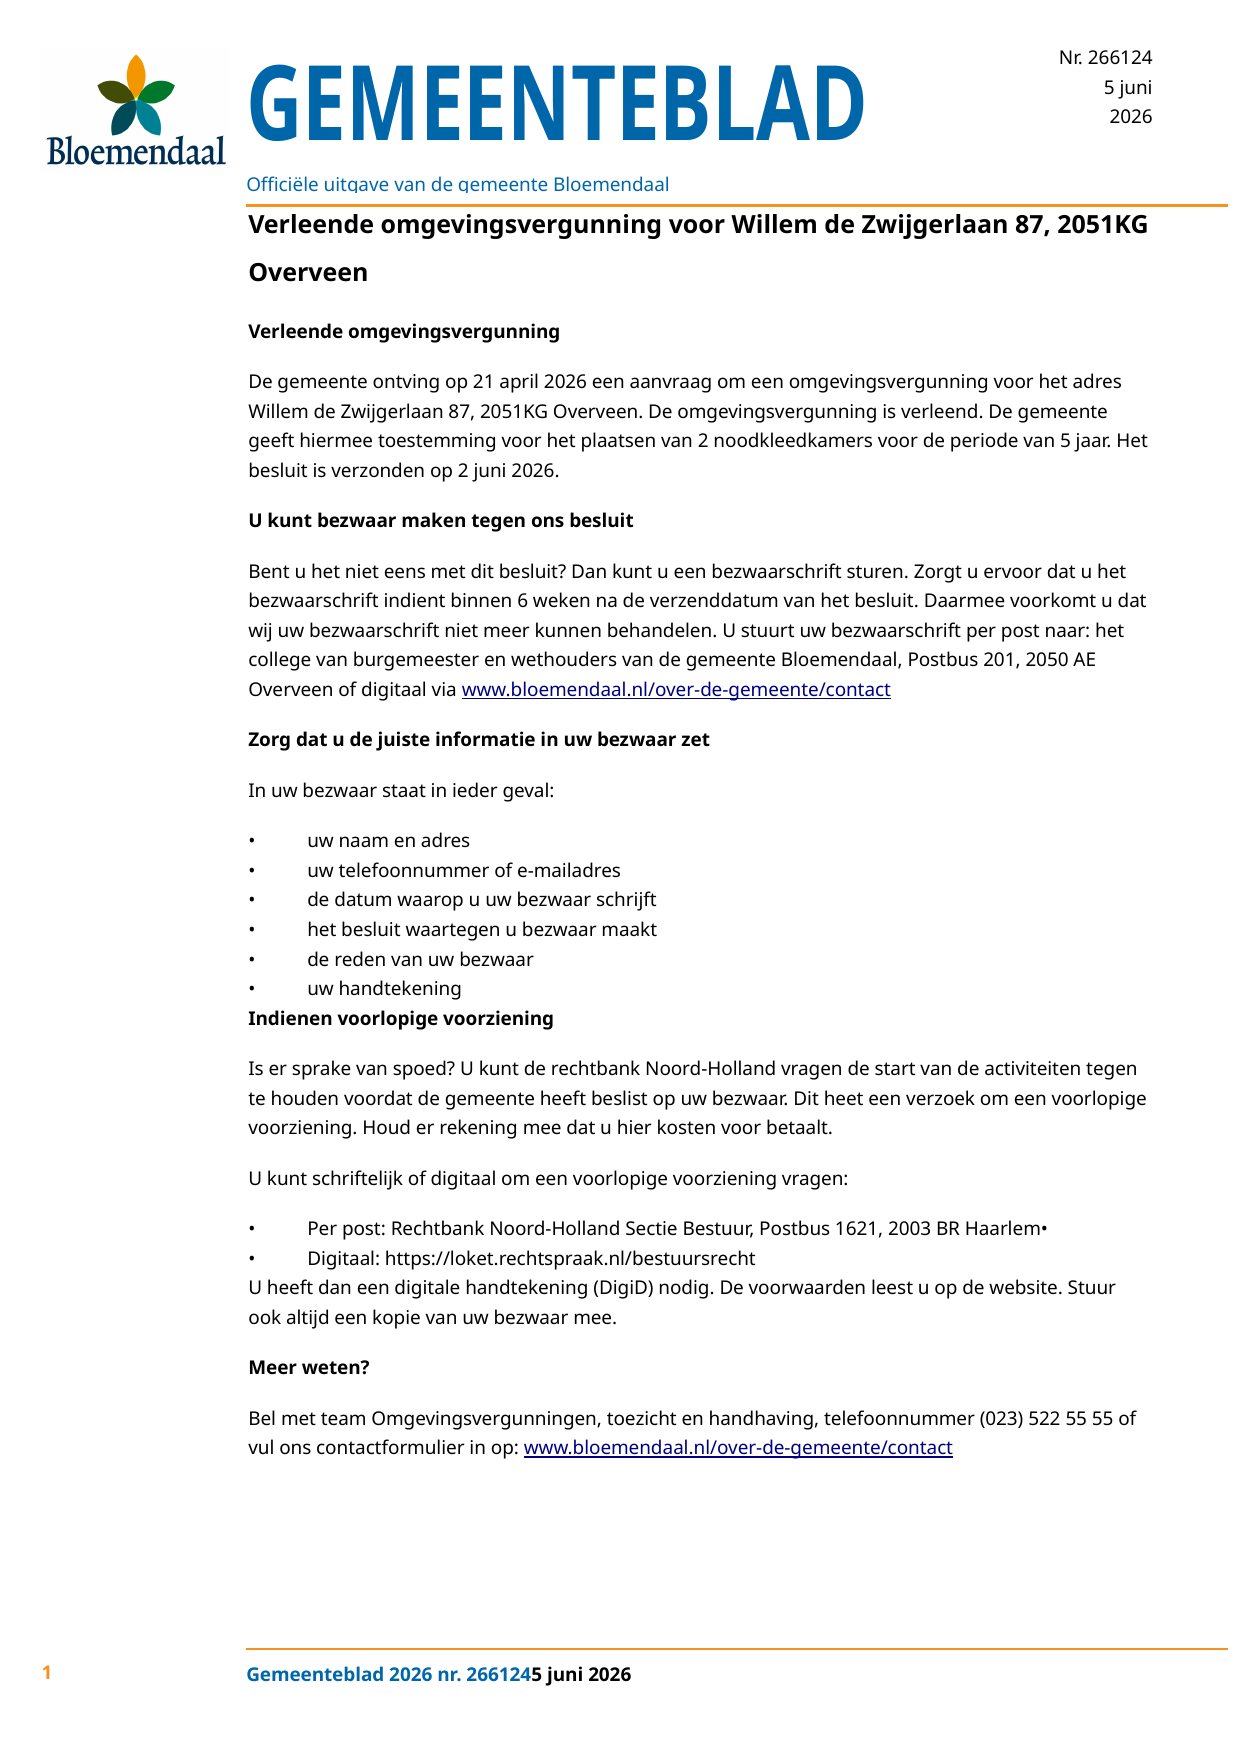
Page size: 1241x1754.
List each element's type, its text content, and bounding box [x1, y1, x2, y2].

text Verleende omgevingsvergunning [248, 318, 1152, 344]
list Digitaal: https://loket.rechtspraak.nl/bestuursrecht [248, 1245, 1152, 1271]
text Bent u het niet eens met dit besluit? Dan kunt u een bezwaarschrift sturen. Zorgt u ervoor dat u het bezwaarschrift indient binnen 6 weken na de verzenddatum van het besluit. Daarmee voorkomt u dat wij uw bezwaarschrift niet meer kunnen behandelen. U stuurt uw bezwaarschrift per post naar: het college van burgemeester en wethouders van de gemeente Bloemendaal, Postbus 201, 2050 AE Overveen of digitaal via www.bloemendaal.nl/over-de-gemeente/contact [248, 558, 1152, 702]
text U kunt bezwaar maken tegen ons besluit [248, 507, 1152, 533]
text Verleende omgevingsvergunning voor Willem de Zwijgerlaan 87, 2051KG Overveen [248, 207, 1152, 288]
text U kunt schriftelijk of digitaal om een voorlopige voorziening vragen: [248, 1165, 1152, 1191]
text Zorg dat u de juiste informatie in uw bezwaar zet [248, 727, 1152, 752]
text Meer weten? [248, 1354, 1152, 1380]
list uw handtekening [248, 975, 1152, 1001]
list de datum waarop u uw bezwaar schrijft [248, 887, 1152, 912]
text U heeft dan een digitale handtekening (DigiD) nodig. De voorwaarden leest u op de website. Stuur ook altijd een kopie van uw bezwaar mee. [248, 1274, 1152, 1330]
text Indienen voorlopige voorziening [248, 1005, 1152, 1031]
list uw naam en adres [248, 827, 1152, 853]
list het besluit waartegen u bezwaar maakt [248, 916, 1152, 942]
text De gemeente ontving op 21 april 2026 een aanvraag om een omgevingsvergunning voor het adres Willem de Zwijgerlaan 87, 2051KG Overveen. De omgevingsvergunning is verleend. De gemeente geeft hiermee toestemming voor het plaatsen van 2 noodkleedkamers voor de periode van 5 jaar. Het besluit is verzonden op 2 juni 2026. [248, 368, 1152, 483]
text Bel met team Omgevingsvergunningen, toezicht en handhaving, telefoonnummer (023) 522 55 55 of vul ons contactformulier in op: www.bloemendaal.nl/over-de-gemeente/contact [248, 1405, 1152, 1460]
list Per post: Rechtbank Noord-Holland Sectie Bestuur, Postbus 1621, 2003 BR Haarlem• [248, 1215, 1152, 1241]
text Is er sprake van spoed? U kunt de rechtbank Noord-Holland vragen de start van de activiteiten tegen te houden voordat de gemeente heeft beslist op uw bezwaar. Dit heet een verzoek om een voorlopige voorziening. Houd er rekening mee dat u hier kosten voor betaalt. [248, 1055, 1152, 1140]
picture [41, 47, 231, 172]
list de reden van uw bezwaar [248, 946, 1152, 972]
list uw telefoonnummer of e-mailadres [248, 857, 1152, 883]
text In uw bezwaar staat in ieder geval: [248, 777, 1152, 803]
